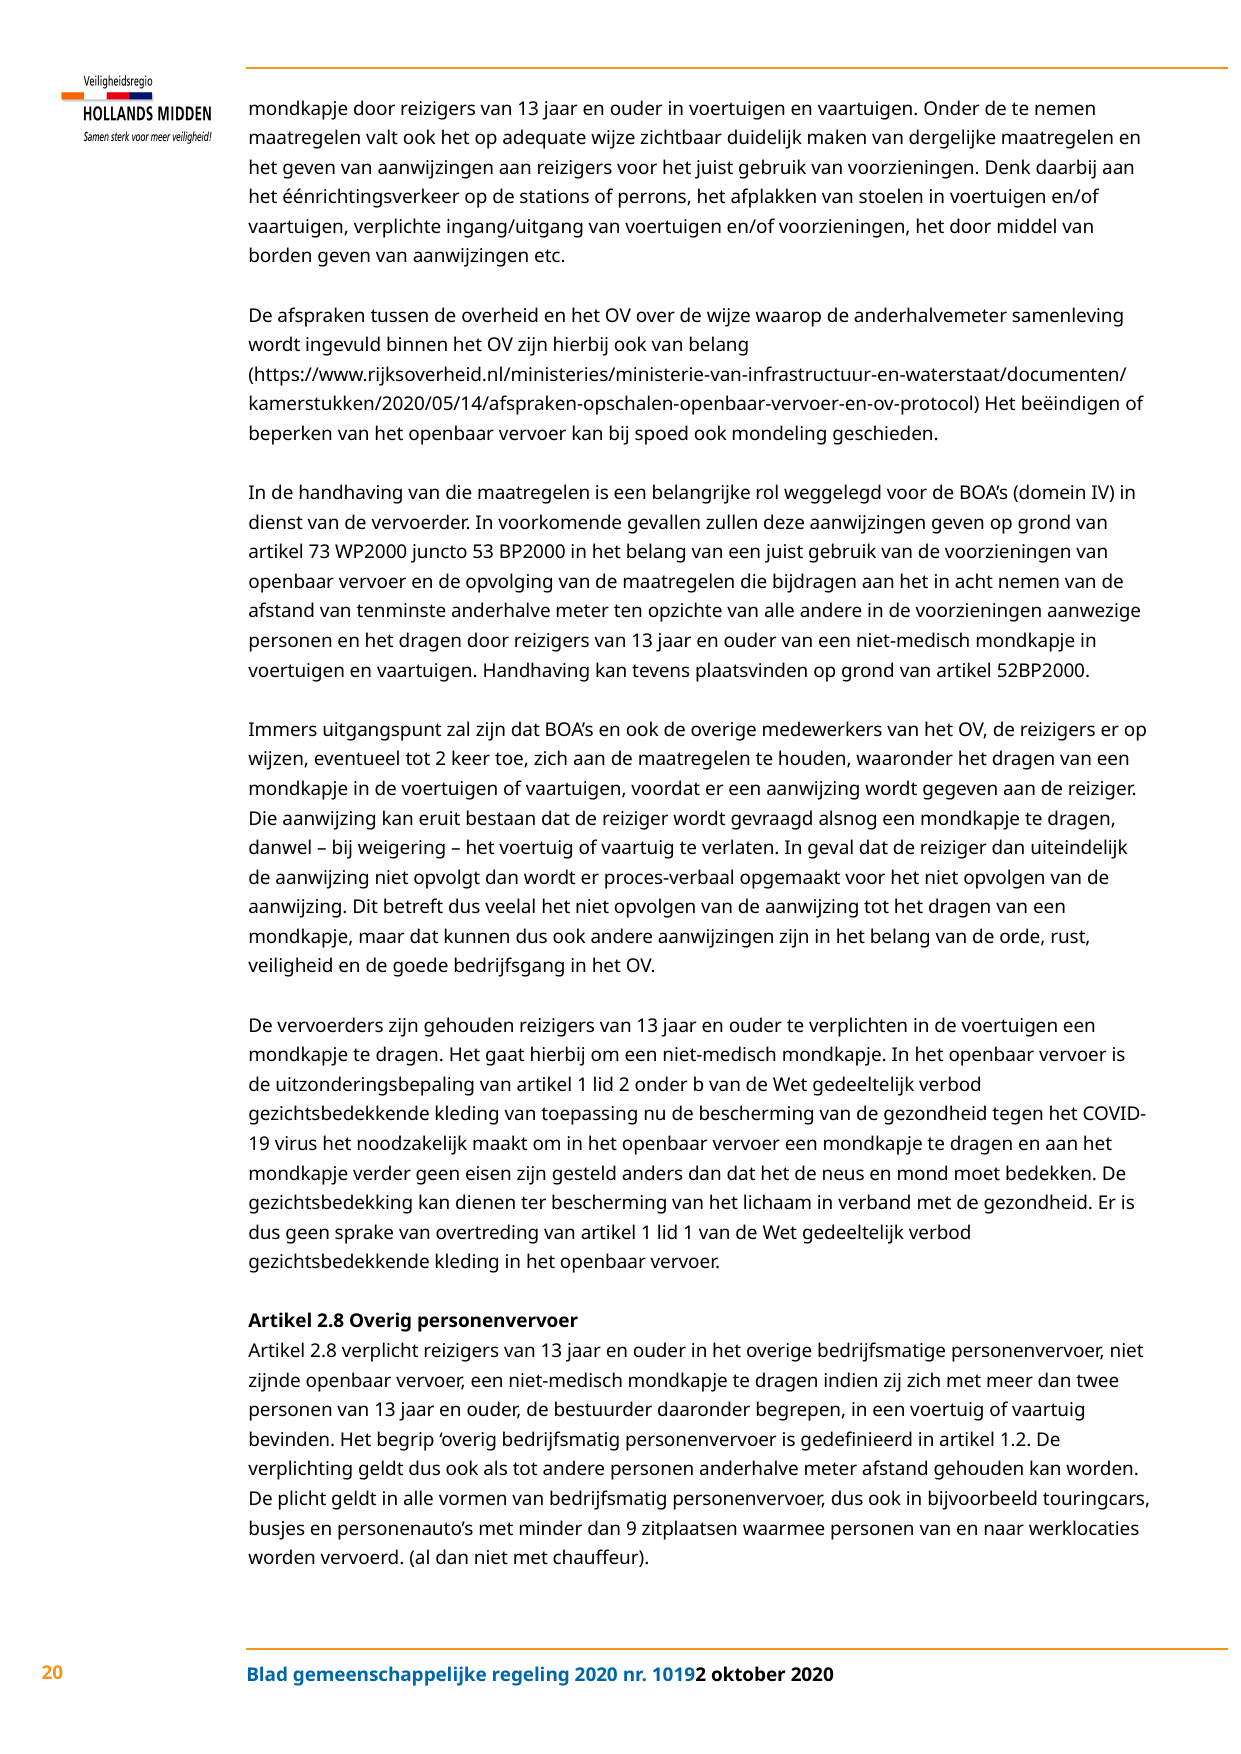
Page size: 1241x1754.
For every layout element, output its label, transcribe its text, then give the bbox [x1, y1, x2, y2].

picture [41, 47, 231, 172]
text mondkapje door reizigers van 13 jaar en ouder in voertuigen en vaartuigen. Onder de te nemen maatregelen valt ook het op adequate wijze zichtbaar duidelijk maken van dergelijke maatregelen en het geven van aanwijzingen aan reizigers voor het juist gebruik van voorzieningen. Denk daarbij aan het éénrichtingsverkeer op de stations of perrons, het afplakken van stoelen in voertuigen en/of vaartuigen, verplichte ingang/uitgang van voertuigen en/of voorzieningen, het door middel van borden geven van aanwijzingen etc. [248, 95, 1152, 268]
text Immers uitgangspunt zal zijn dat BOA’s en ook de overige medewerkers van het OV, de reizigers er op wijzen, eventueel tot 2 keer toe, zich aan de maatregelen te houden, waaronder het dragen van een mondkapje in de voertuigen of vaartuigen, voordat er een aanwijzing wordt gegeven aan de reiziger. Die aanwijzing kan eruit bestaan dat de reiziger wordt gevraagd alsnog een mondkapje te dragen, danwel – bij weigering – het voertuig of vaartuig te verlaten. In geval dat de reiziger dan uiteindelijk de aanwijzing niet opvolgt dan wordt er proces-verbaal opgemaakt voor het niet opvolgen van de aanwijzing. Dit betreft dus veelal het niet opvolgen van de aanwijzing tot het dragen van een mondkapje, maar dat kunnen dus ook andere aanwijzingen zijn in het belang van de orde, rust, veiligheid en de goede bedrijfsgang in het OV. [248, 716, 1152, 978]
text De vervoerders zijn gehouden reizigers van 13 jaar en ouder te verplichten in de voertuigen een mondkapje te dragen. Het gaat hierbij om een niet-medisch mondkapje. In het openbaar vervoer is de uitzonderingsbepaling van artikel 1 lid 2 onder b van de Wet gedeeltelijk verbod gezichtsbedekkende kleding van toepassing nu de bescherming van de gezondheid tegen het COVID-19 virus het noodzakelijk maakt om in het openbaar vervoer een mondkapje te dragen en aan het mondkapje verder geen eisen zijn gesteld anders dan dat het de neus en mond moet bedekken. De gezichtsbedekking kan dienen ter bescherming van het lichaam in verband met de gezondheid. Er is dus geen sprake van overtreding van artikel 1 lid 1 van de Wet gedeeltelijk verbod gezichtsbedekkende kleding in het openbaar vervoer. [248, 1012, 1152, 1274]
text Artikel 2.8 Overig personenvervoer [248, 1308, 1152, 1333]
text In de handhaving van die maatregelen is een belangrijke rol weggelegd voor de BOA’s (domein IV) in dienst van de vervoerder. In voorkomende gevallen zullen deze aanwijzingen geven op grond van artikel 73 WP2000 juncto 53 BP2000 in het belang van een juist gebruik van de voorzieningen van openbaar vervoer en de opvolging van de maatregelen die bijdragen aan het in acht nemen van de afstand van tenminste anderhalve meter ten opzichte van alle andere in de voorzieningen aanwezige personen en het dragen door reizigers van 13 jaar en ouder van een niet-medisch mondkapje in voertuigen en vaartuigen. Handhaving kan tevens plaatsvinden op grond van artikel 52BP2000. [248, 479, 1152, 683]
text De afspraken tussen de overheid en het OV over de wijze waarop de anderhalvemeter samenleving wordt ingevuld binnen het OV zijn hierbij ook van belang (https://www.rijksoverheid.nl/ministeries/ministerie-van-infrastructuur-en-waterstaat/documenten/kamerstukken/2020/05/14/afspraken-opschalen-openbaar-vervoer-en-ov-protocol) Het beëindigen of beperken van het openbaar vervoer kan bij spoed ook mondeling geschieden. [248, 302, 1152, 446]
text Artikel 2.8 verplicht reizigers van 13 jaar en ouder in het overige bedrijfsmatige personenvervoer, niet zijnde openbaar vervoer, een niet-medisch mondkapje te dragen indien zij zich met meer dan twee personen van 13 jaar en ouder, de bestuurder daaronder begrepen, in een voertuig of vaartuig bevinden. Het begrip ‘overig bedrijfsmatig personenvervoer is gedefinieerd in artikel 1.2. De verplichting geldt dus ook als tot andere personen anderhalve meter afstand gehouden kan worden. De plicht geldt in alle vormen van bedrijfsmatig personenvervoer, dus ook in bijvoorbeeld touringcars, busjes en personenauto’s met minder dan 9 zitplaatsen waarmee personen van en naar werklocaties worden vervoerd. (al dan niet met chauffeur). [248, 1337, 1152, 1570]
